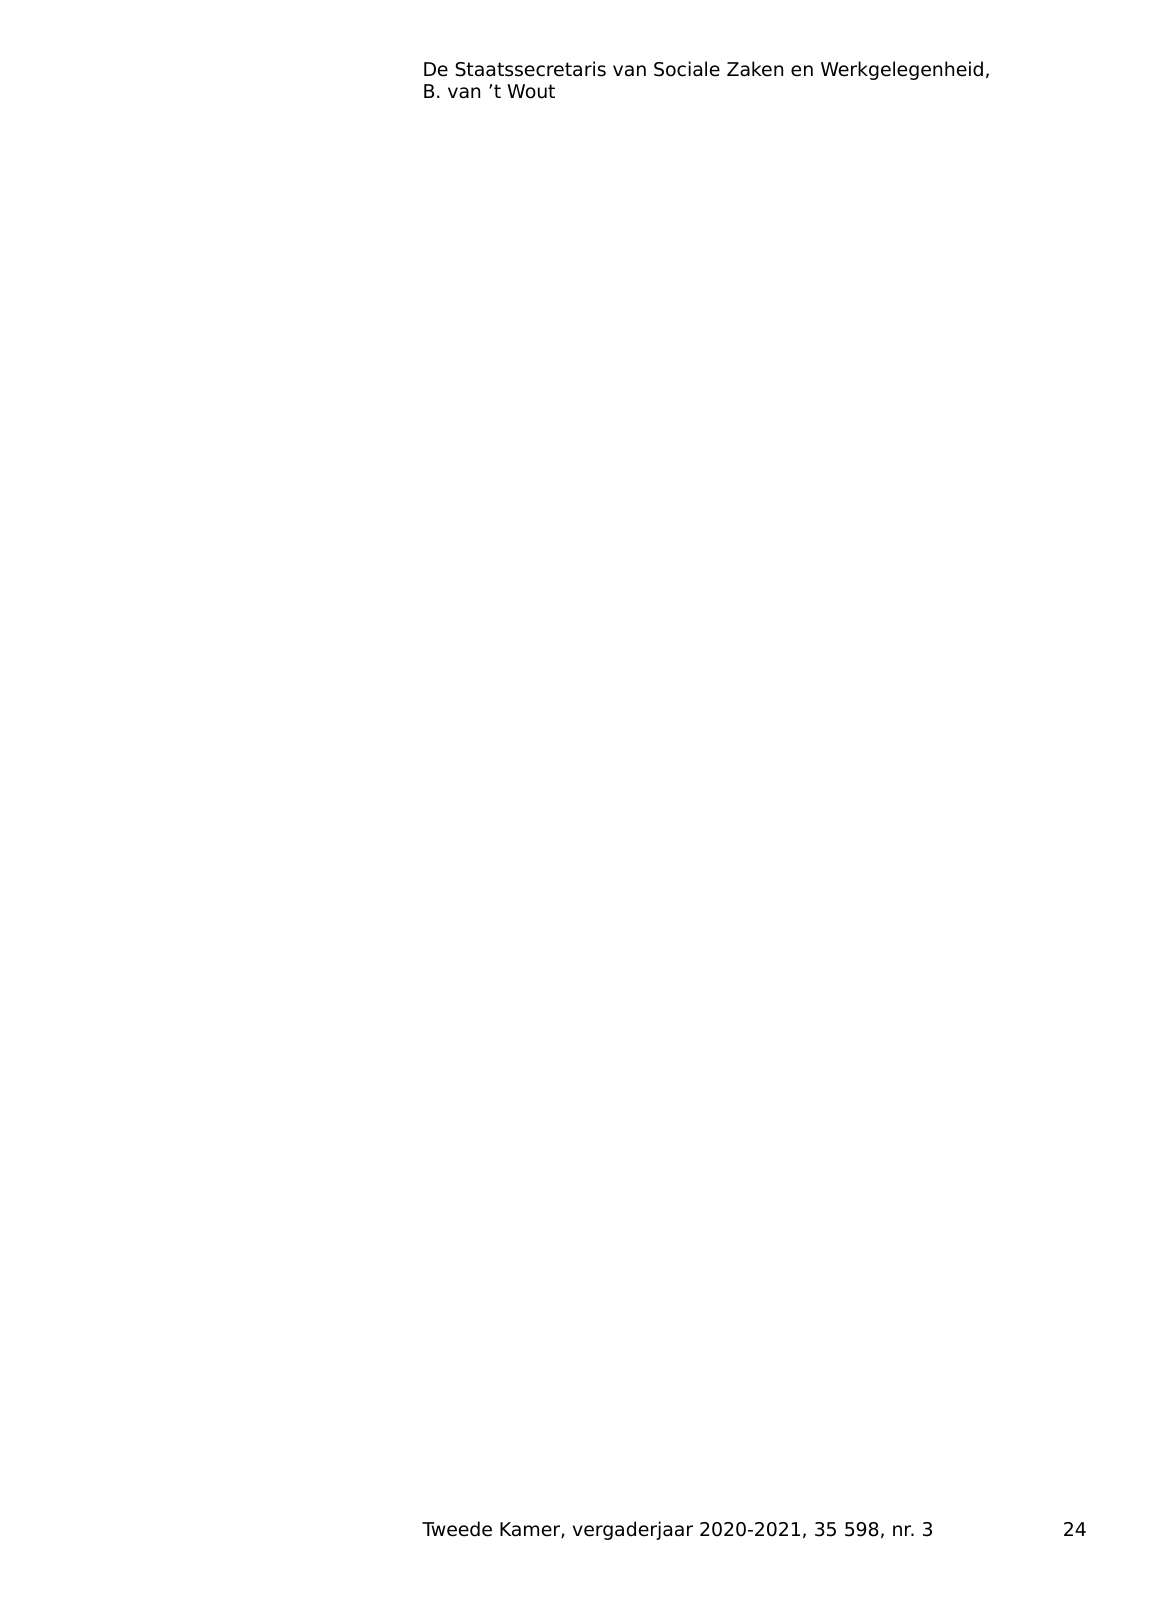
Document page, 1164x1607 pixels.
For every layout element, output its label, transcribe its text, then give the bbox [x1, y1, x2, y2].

text De Staatssecretaris van Sociale Zaken en Werkgelegenheid, B. van ’t Wout [422, 59, 1087, 103]
